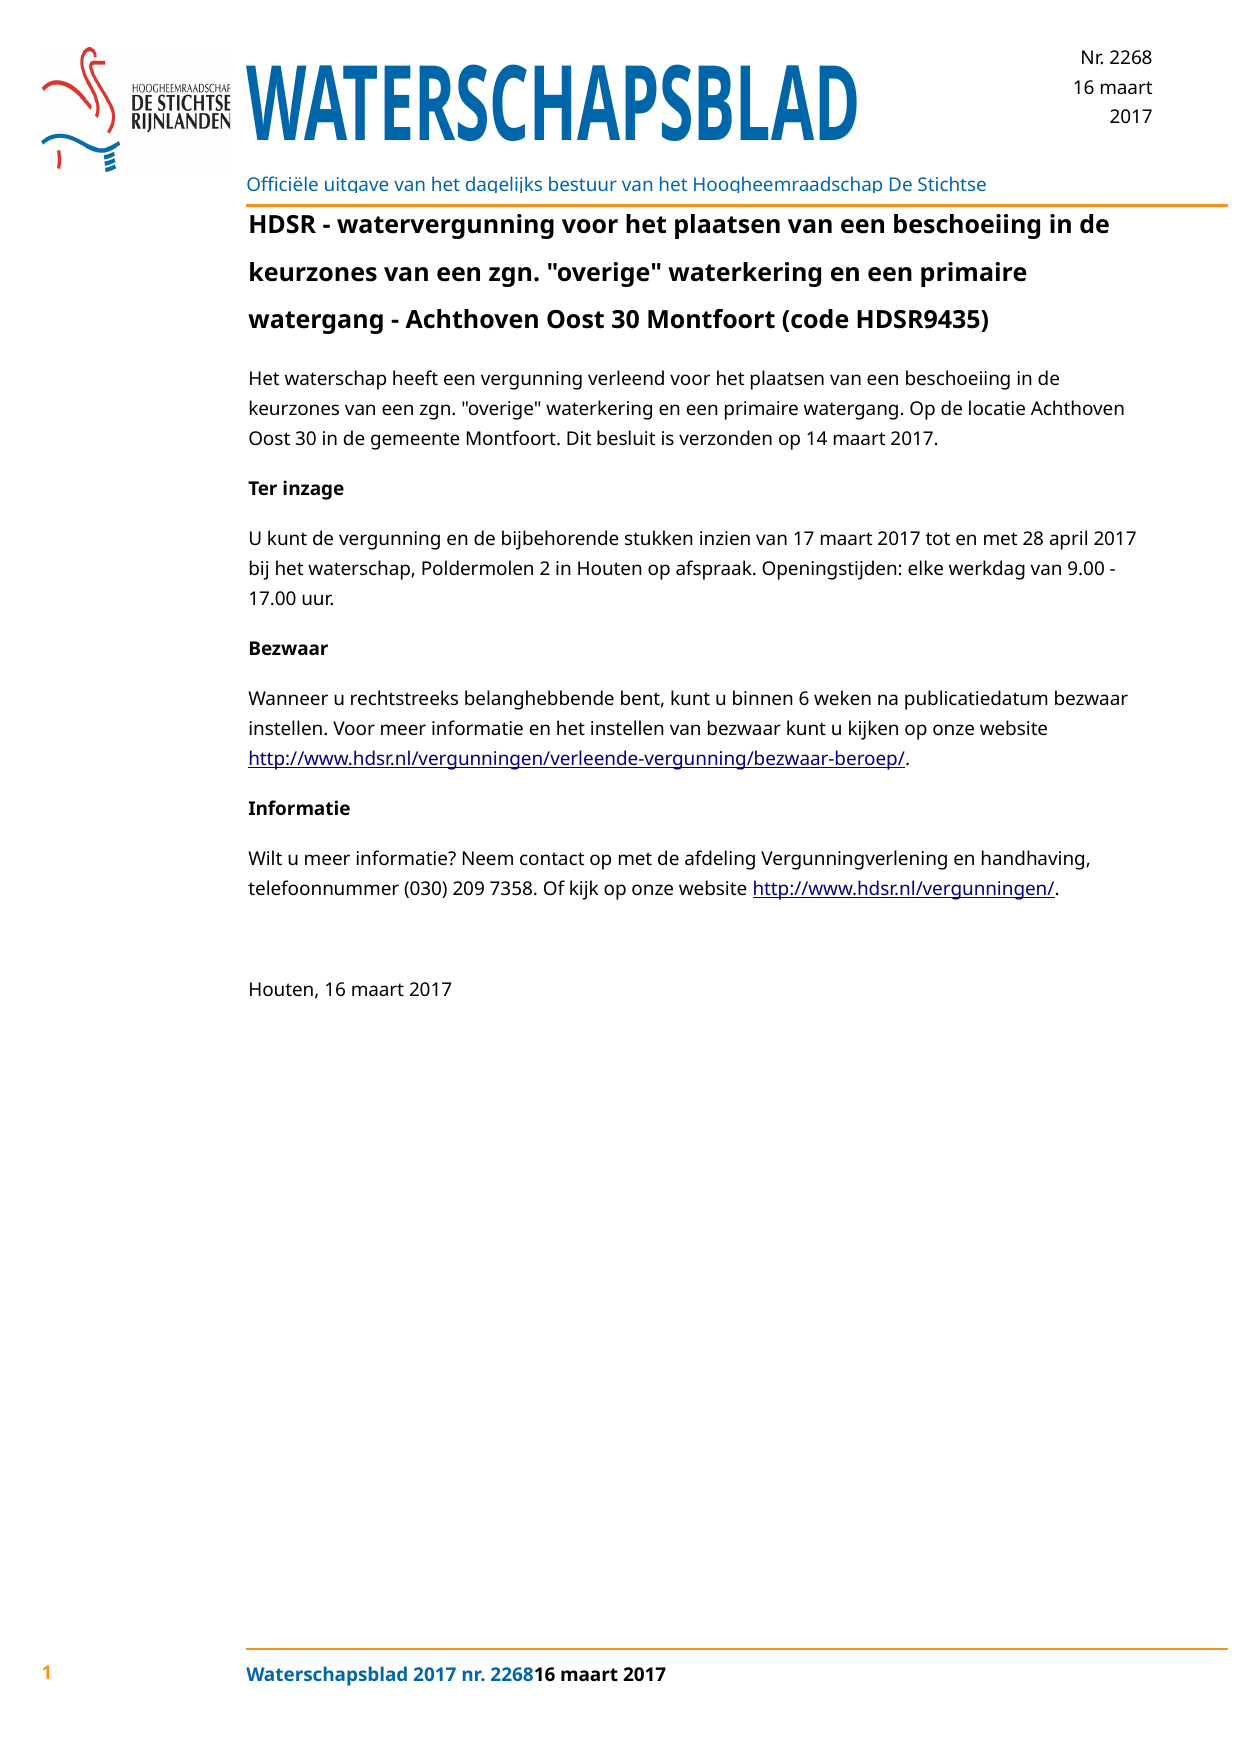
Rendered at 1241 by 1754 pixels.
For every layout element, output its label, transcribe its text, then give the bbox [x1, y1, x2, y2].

text Ter inzage [248, 475, 1152, 501]
text Bezwaar [248, 635, 1152, 661]
text Wanneer u rechtstreeks belanghebbende bent, kunt u binnen 6 weken na publicatiedatum bezwaar instellen. Voor meer informatie en het instellen van bezwaar kunt u kijken op onze website http://www.hdsr.nl/vergunningen/verleende-vergunning/bezwaar-beroep/. [248, 686, 1152, 770]
text HDSR - watervergunning voor het plaatsen van een beschoeiing in de keurzones van een zgn. "overige" waterkering en een primaire watergang - Achthoven Oost 30 Montfoort (code HDSR9435) [248, 207, 1152, 336]
text Wilt u meer informatie? Neem contact op met de afdeling Vergunningverlening en handhaving, telefoonnummer (030) 209 7358. Of kijk op onze website http://www.hdsr.nl/vergunningen/. [248, 846, 1152, 901]
text Houten, 16 maart 2017 [248, 976, 1152, 1002]
picture [41, 47, 231, 172]
text Informatie [248, 795, 1152, 821]
text U kunt de vergunning en de bijbehorende stukken inzien van 17 maart 2017 tot en met 28 april 2017 bij het waterschap, Poldermolen 2 in Houten op afspraak. Openingstijden: elke werkdag van 9.00 - 17.00 uur. [248, 526, 1152, 610]
text Het waterschap heeft een vergunning verleend voor het plaatsen van een beschoeiing in de keurzones van een zgn. "overige" waterkering en een primaire watergang. Op de locatie Achthoven Oost 30 in de gemeente Montfoort. Dit besluit is verzonden op 14 maart 2017. [248, 366, 1152, 450]
